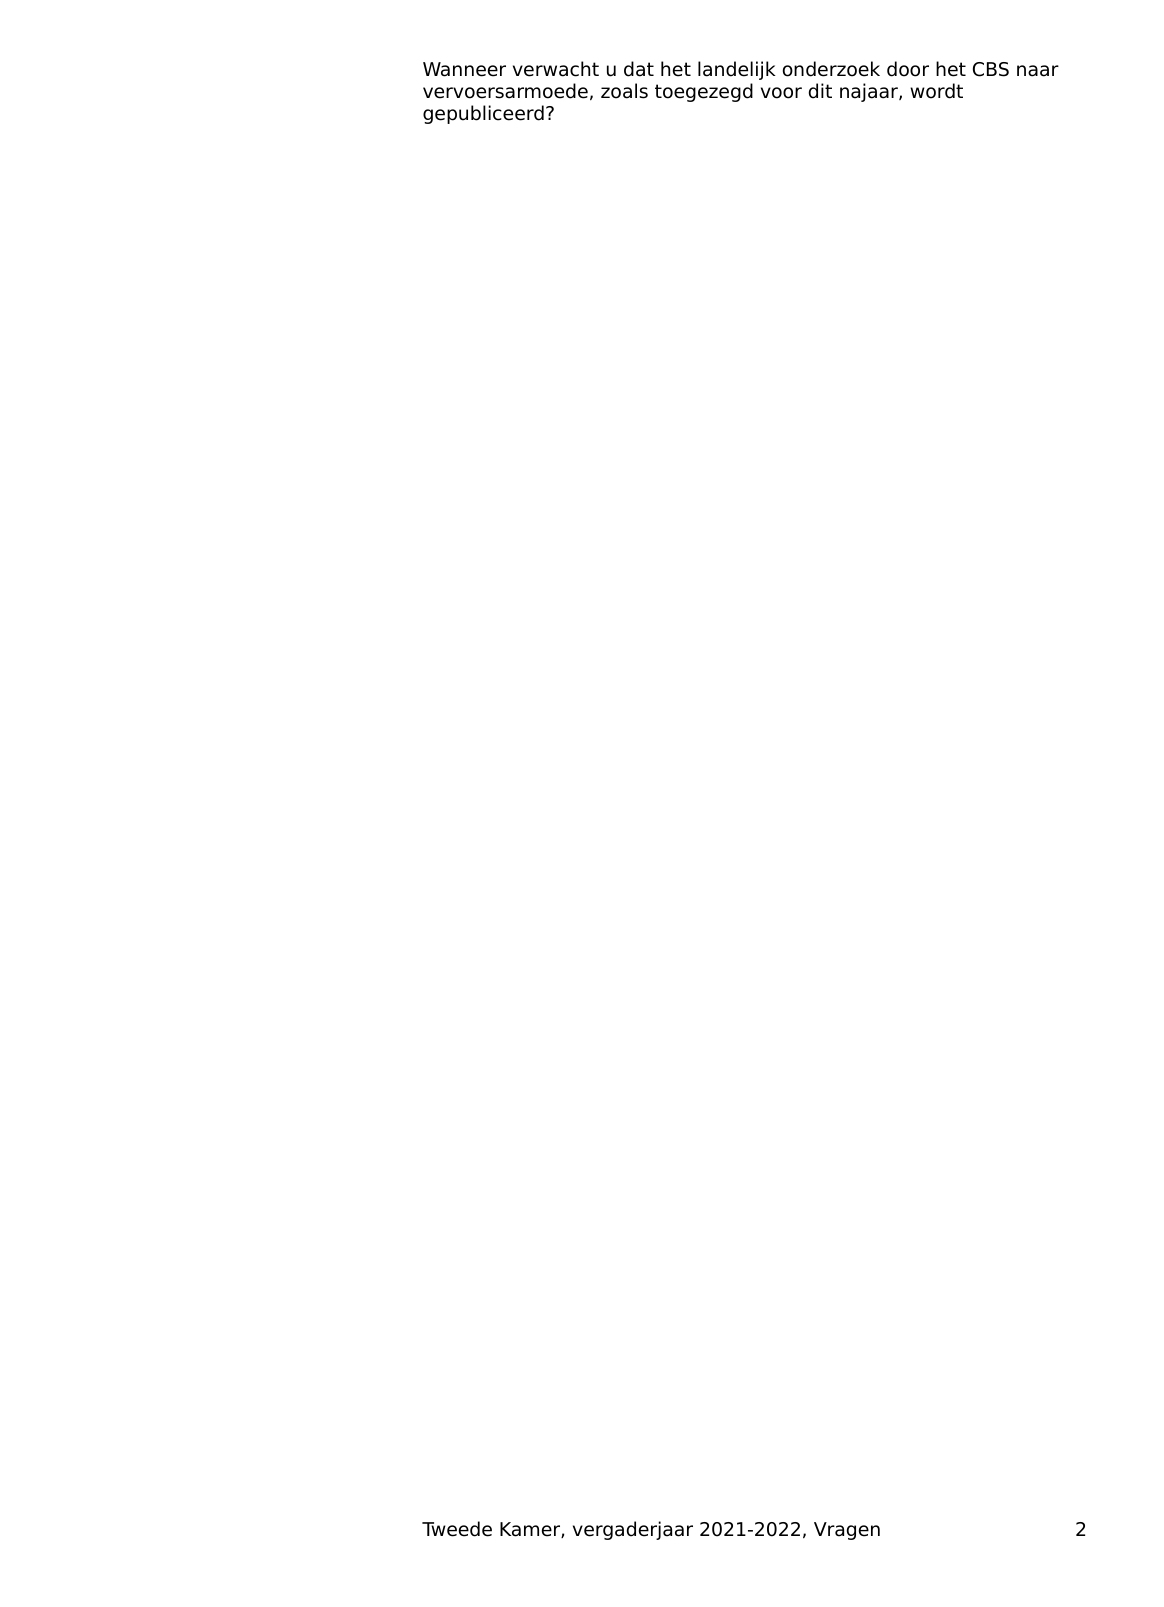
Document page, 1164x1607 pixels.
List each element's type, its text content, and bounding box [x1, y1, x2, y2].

text Wanneer verwacht u dat het landelijk onderzoek door het CBS naar vervoersarmoede, zoals toegezegd voor dit najaar, wordt gepubliceerd? [422, 59, 1087, 125]
